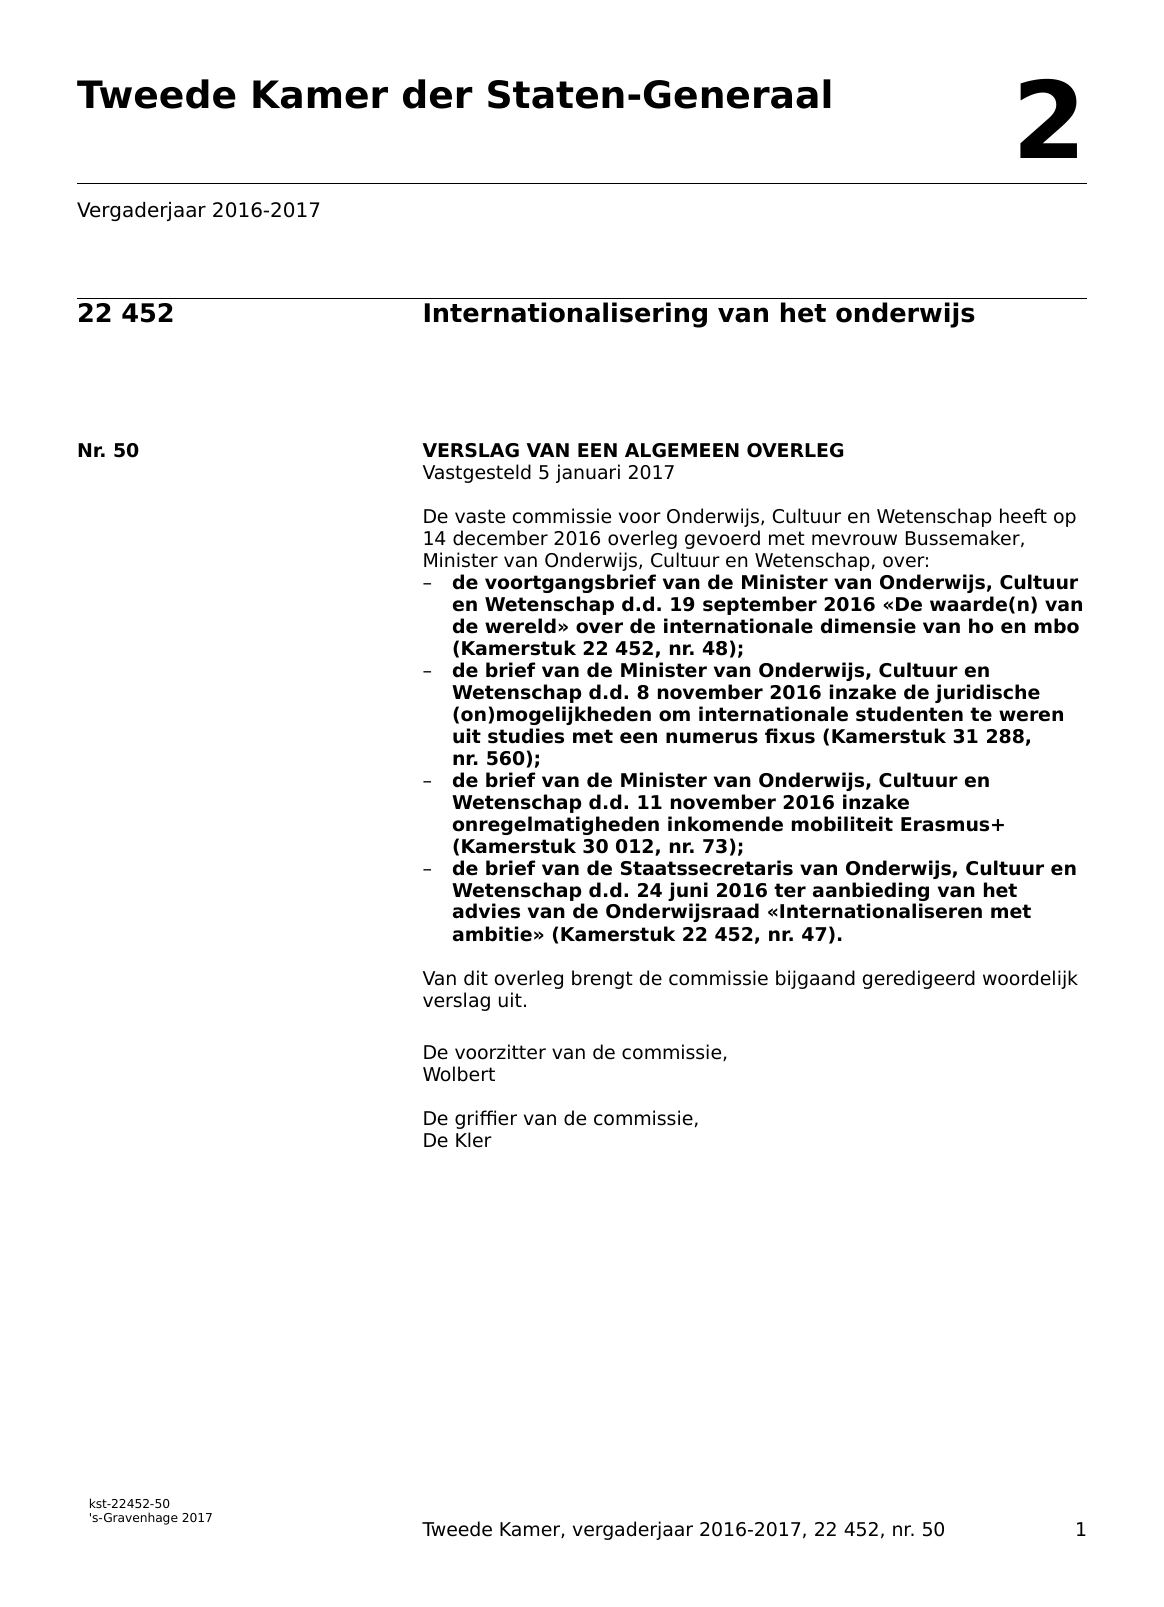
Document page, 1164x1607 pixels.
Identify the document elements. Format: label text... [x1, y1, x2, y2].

text De voorzitter van de commissie, Wolbert [422, 1042, 1087, 1086]
text Van dit overleg brengt de commissie bijgaand geredigeerd woordelijk verslag uit. [422, 968, 1087, 1012]
text – de voortgangsbrief van de Minister van Onderwijs, Cultuur en Wetenschap d.d. 19 september 2016 «De waarde(n) van de wereld» over de internationale dimensie van ho en mbo (Kamerstuk 22 452, nr. 48); [422, 572, 1087, 660]
text – de brief van de Minister van Onderwijs, Cultuur en Wetenschap d.d. 8 november 2016 inzake de juridische (on)mogelijkheden om internationale studenten te weren uit studies met een numerus fixus (Kamerstuk 31 288, nr. 560); [422, 660, 1087, 769]
table_cell Vergaderjaar 2016-2017 [77, 184, 1087, 298]
text De griffier van de commissie, De Kler [422, 1108, 1087, 1152]
subtitle Nr. 50 VERSLAG VAN EEN ALGEMEEN OVERLEG [77, 440, 1087, 462]
text – de brief van de Staatssecretaris van Onderwijs, Cultuur en Wetenschap d.d. 24 juni 2016 ter aanbieding van het advies van de Onderwijsraad «Internationaliseren met ambitie» (Kamerstuk 22 452, nr. 47). [422, 857, 1087, 945]
text 's-Gravenhage 2017 [88, 1511, 323, 1525]
subtitle 22 452 Internationalisering van het onderwijs [77, 299, 1087, 329]
text Vastgesteld 5 januari 2017 [422, 462, 1087, 484]
text De vaste commissie voor Onderwijs, Cultuur en Wetenschap heeft op 14 december 2016 overleg gevoerd met mevrouw Bussemaker, Minister van Onderwijs, Cultuur en Wetenschap, over: [422, 506, 1087, 572]
table_header 2 [886, 59, 1087, 183]
table_header Tweede Kamer der Staten-Generaal [77, 59, 886, 183]
text – de brief van de Minister van Onderwijs, Cultuur en Wetenschap d.d. 11 november 2016 inzake onregelmatigheden inkomende mobiliteit Erasmus+ (Kamerstuk 30 012, nr. 73); [422, 769, 1087, 857]
text kst-22452-50 [88, 1497, 323, 1511]
